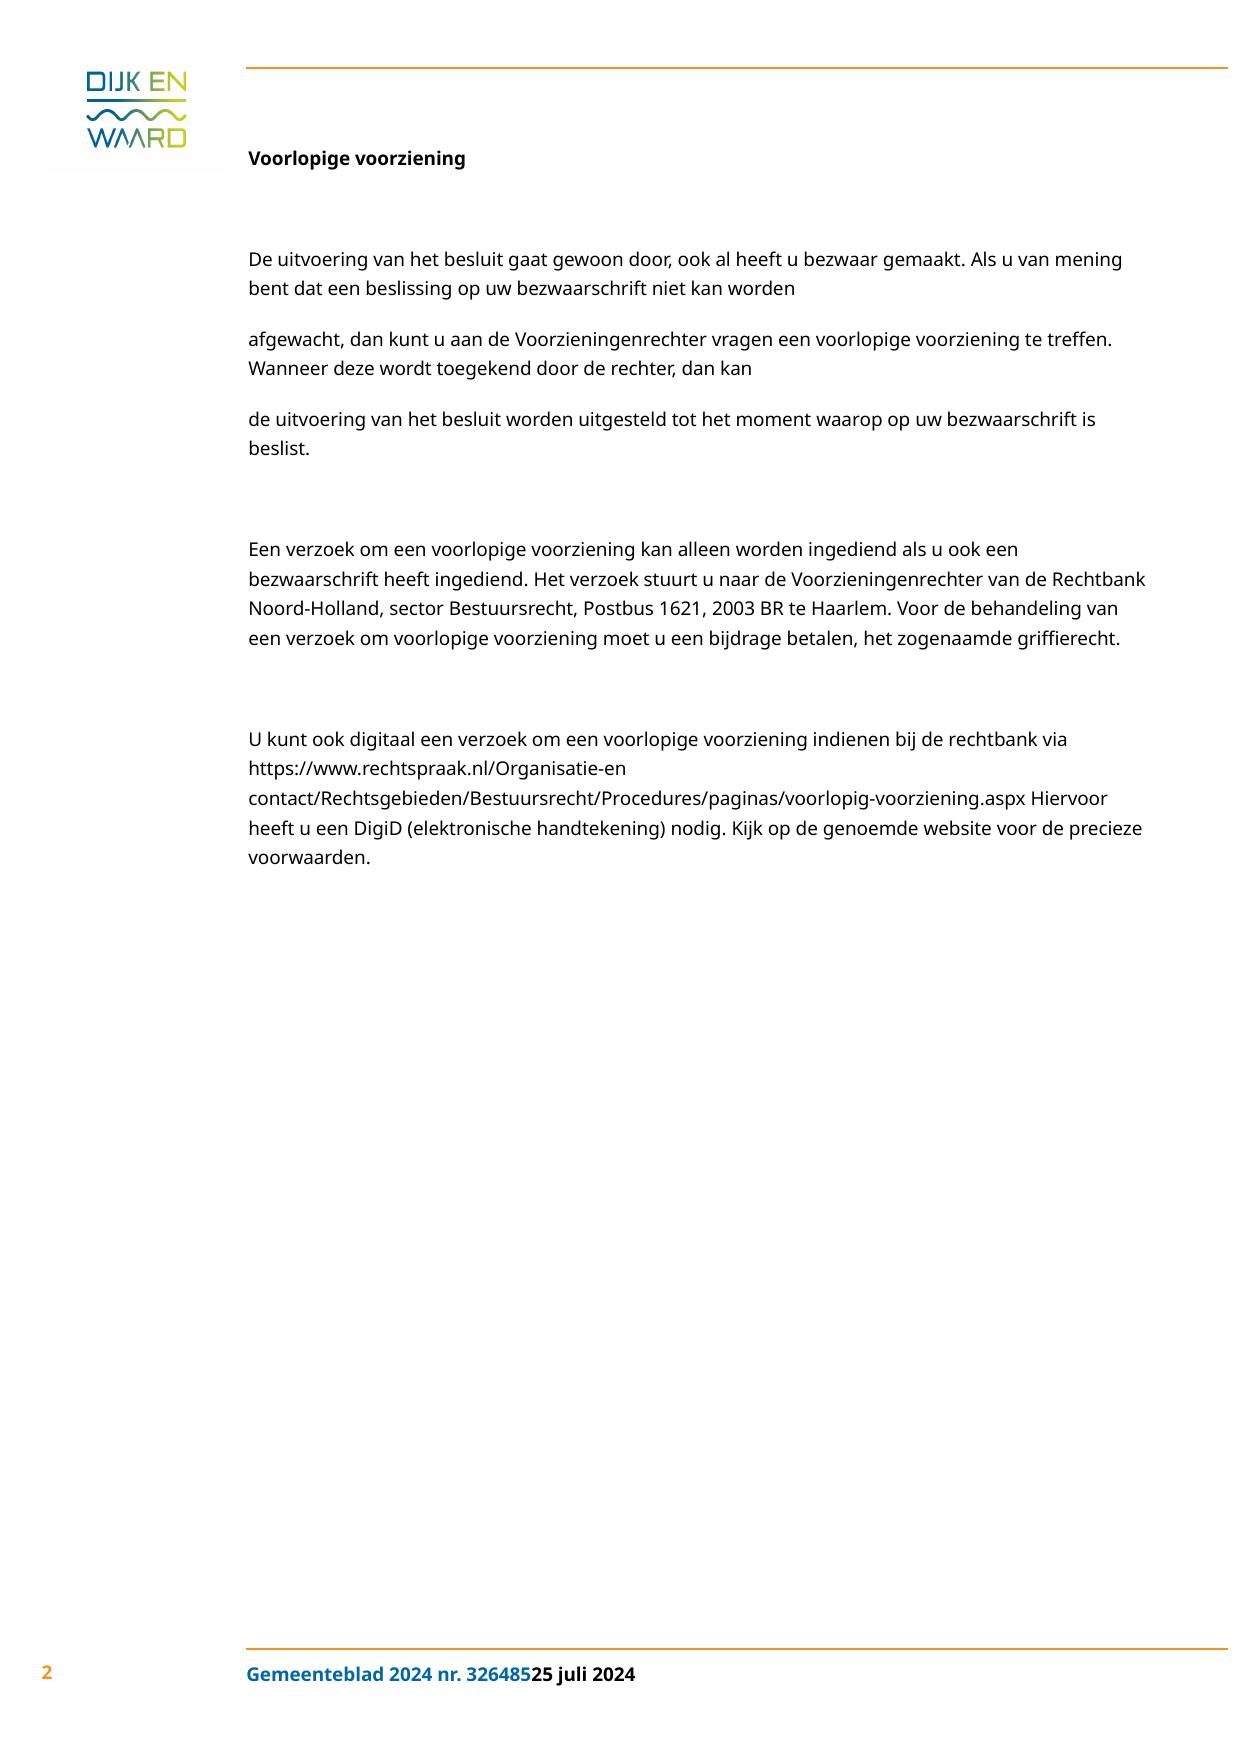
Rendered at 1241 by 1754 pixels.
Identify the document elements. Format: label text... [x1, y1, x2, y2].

text afgewacht, dan kunt u aan de Voorzieningenrechter vragen een voorlopige voorziening te treffen. Wanneer deze wordt toegekend door de rechter, dan kan [248, 326, 1152, 381]
text De uitvoering van het besluit gaat gewoon door, ook al heeft u bezwaar gemaakt. Als u van mening bent dat een beslissing op uw bezwaarschrift niet kan worden [248, 246, 1152, 301]
picture [41, 47, 231, 172]
text U kunt ook digitaal een verzoek om een voorlopige voorziening indienen bij de rechtbank via https://www.rechtspraak.nl/Organisatie-en contact/Rechtsgebieden/Bestuursrecht/Procedures/paginas/voorlopig-voorziening.aspx Hiervoor heeft u een DigiD (elektronische handtekening) nodig. Kijk op de genoemde website voor de precieze voorwaarden. [248, 726, 1152, 870]
text Voorlopige voorziening [248, 145, 1152, 171]
text Een verzoek om een voorlopige voorziening kan alleen worden ingediend als u ook een bezwaarschrift heeft ingediend. Het verzoek stuurt u naar de Voorzieningenrechter van de Rechtbank Noord-Holland, sector Bestuursrecht, Postbus 1621, 2003 BR te Haarlem. Voor de behandeling van een verzoek om voorlopige voorziening moet u een bijdrage betalen, het zogenaamde griffierecht. [248, 536, 1152, 651]
text de uitvoering van het besluit worden uitgesteld tot het moment waarop op uw bezwaarschrift is beslist. [248, 406, 1152, 461]
